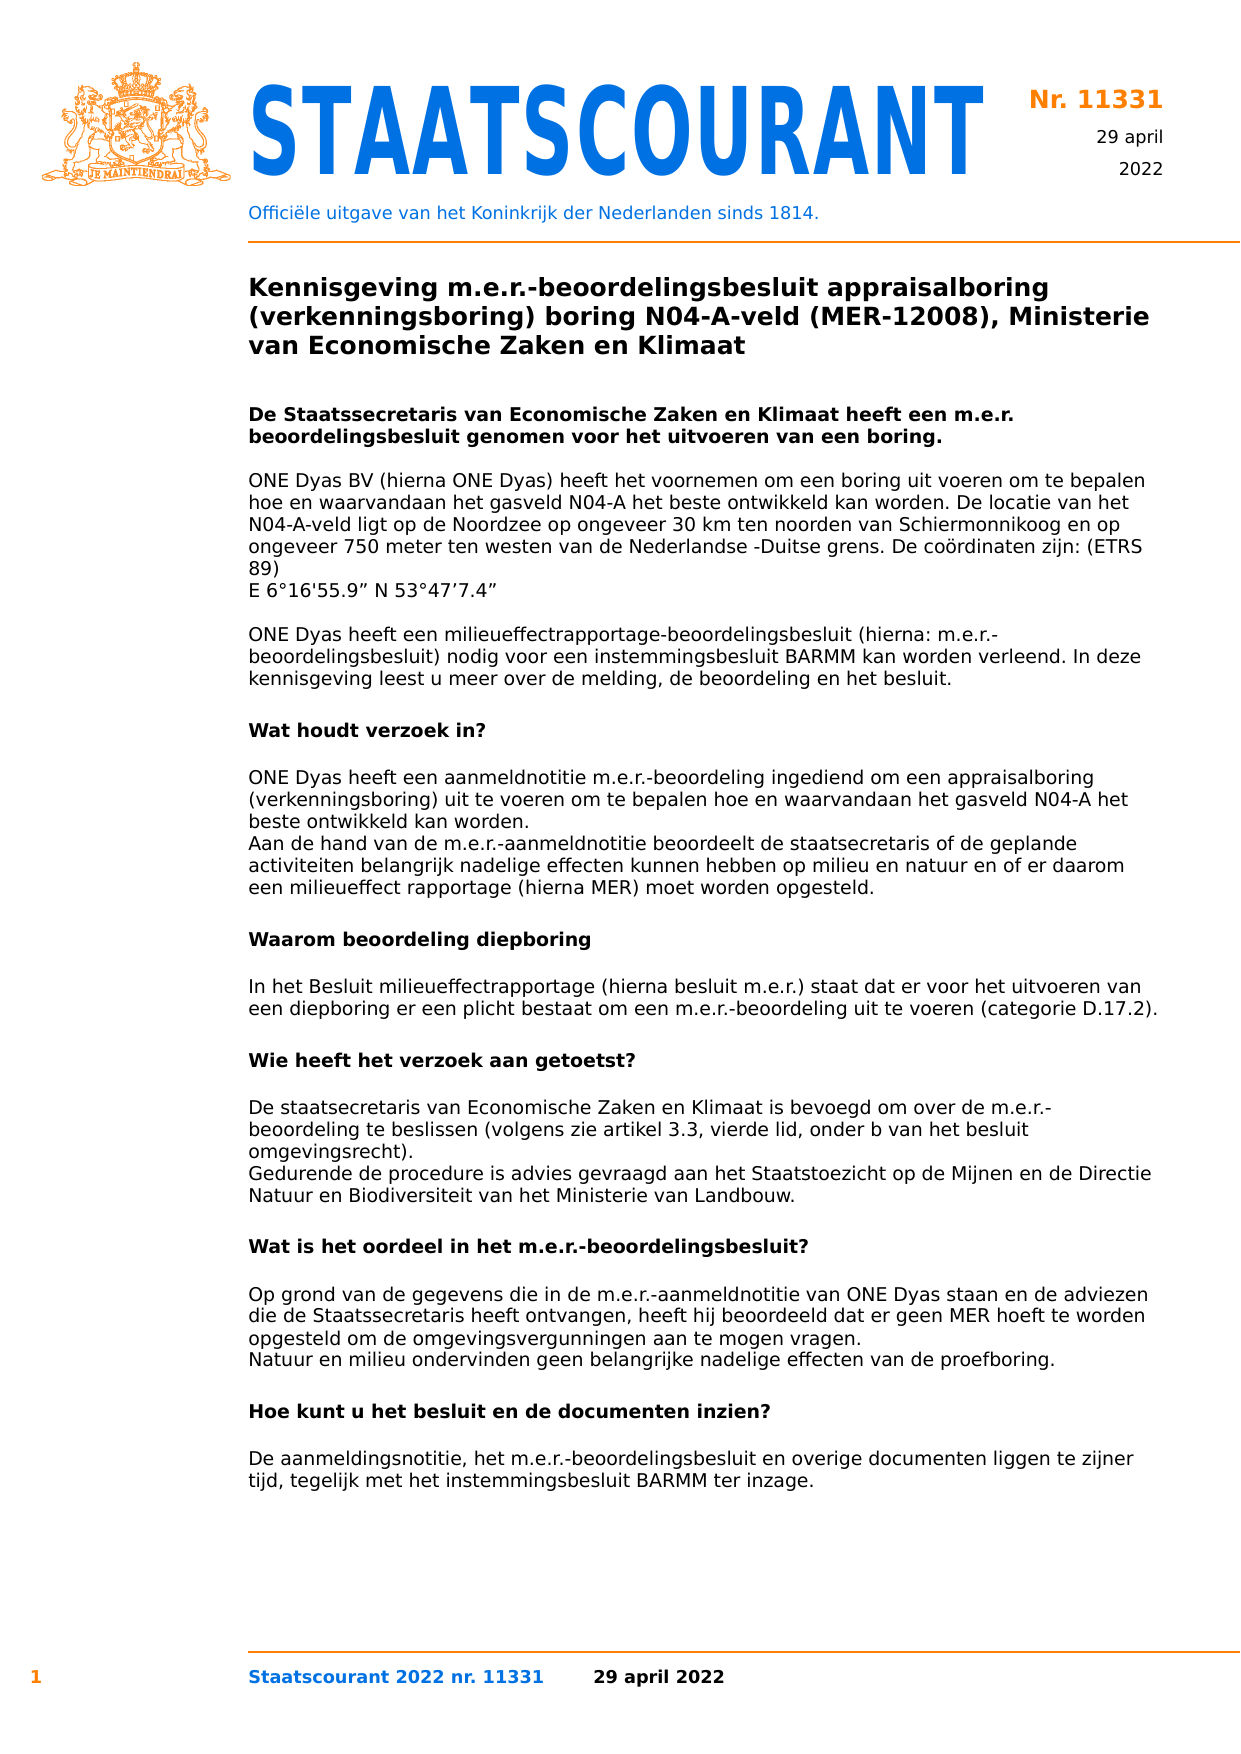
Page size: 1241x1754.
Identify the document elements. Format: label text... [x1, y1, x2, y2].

table_cell 29 april [998, 121, 1240, 153]
subtitle Hoe kunt u het besluit en de documenten inzien? [248, 1401, 1163, 1423]
table_cell Officiële uitgave van het Koninkrijk der Nederlanden sinds 1814. [248, 203, 1240, 241]
table_header STAATSCOURANT [248, 62, 998, 203]
text Op grond van de gegevens die in de m.e.r.-aanmeldnotitie van ONE Dyas staan en de adviezen die de Staatssecretaris heeft ontvangen, heeft hij beoordeeld dat er geen MER hoeft te worden opgesteld om de omgevingsvergunningen aan te mogen vragen. [248, 1283, 1163, 1349]
text De staatsecretaris van Economische Zaken en Klimaat is bevoegd om over de m.e.r.-beoordeling te beslissen (volgens zie artikel 3.3, vierde lid, onder b van het besluit omgevingsrecht). [248, 1097, 1163, 1162]
table_cell 2022 [998, 153, 1240, 203]
text In het Besluit milieueffectrapportage (hierna besluit m.e.r.) staat dat er voor het uitvoeren van een diepboring er een plicht bestaat om een m.e.r.-beoordeling uit te voeren (categorie D.17.2). [248, 976, 1163, 1019]
text ONE Dyas heeft een milieueffectrapportage-beoordelingsbesluit (hierna: m.e.r.-beoordelingsbesluit) nodig voor een instemmingsbesluit BARMM kan worden verleend. In deze kennisgeving leest u meer over de melding, de beoordeling en het besluit. [248, 624, 1163, 690]
text ONE Dyas heeft een aanmeldnotitie m.e.r.-beoordeling ingediend om een appraisalboring (verkenningsboring) uit te voeren om te bepalen hoe en waarvandaan het gasveld N04-A het beste ontwikkeld kan worden. [248, 767, 1163, 833]
subtitle Wat houdt verzoek in? [248, 720, 1163, 742]
subtitle Waarom beoordeling diepboring [248, 929, 1163, 951]
subtitle Kennisgeving m.e.r.-beoordelingsbesluit appraisalboring (verkenningsboring) boring N04-A-veld (MER-12008), Ministerie van Economische Zaken en Klimaat [248, 273, 1163, 361]
text Aan de hand van de m.e.r.-aanmeldnotitie beoordeelt de staatsecretaris of de geplande activiteiten belangrijk nadelige effecten kunnen hebben op milieu en natuur en of er daarom een milieueffect rapportage (hierna MER) moet worden opgesteld. [248, 833, 1163, 899]
table_header [25, 62, 248, 241]
text Natuur en milieu ondervinden geen belangrijke nadelige effecten van de proefboring. [248, 1349, 1163, 1371]
text De aanmeldingsnotitie, het m.e.r.-beoordelingsbesluit en overige documenten liggen te zijner tijd, tegelijk met het instemmingsbesluit BARMM ter inzage. [248, 1448, 1163, 1492]
table_header Nr. 11331 [998, 62, 1240, 121]
subtitle Wie heeft het verzoek aan getoetst? [248, 1049, 1163, 1072]
picture [41, 62, 231, 186]
text De Staatssecretaris van Economische Zaken en Klimaat heeft een m.e.r. beoordelingsbesluit genomen voor het uitvoeren van een boring. [248, 404, 1163, 448]
text ONE Dyas BV (hierna ONE Dyas) heeft het voornemen om een boring uit voeren om te bepalen hoe en waarvandaan het gasveld N04-A het beste ontwikkeld kan worden. De locatie van het N04-A-veld ligt op de Noordzee op ongeveer 30 km ten noorden van Schiermonnikoog en op ongeveer 750 meter ten westen van de Nederlandse -Duitse grens. De coördinaten zijn: (ETRS 89) [248, 470, 1163, 580]
text Gedurende de procedure is advies gevraagd aan het Staatstoezicht op de Mijnen en de Directie Natuur en Biodiversiteit van het Ministerie van Landbouw. [248, 1162, 1163, 1206]
text E 6°16'55.9” N 53°47’7.4” [248, 580, 1163, 602]
subtitle Wat is het oordeel in het m.e.r.-beoordelingsbesluit? [248, 1236, 1163, 1258]
